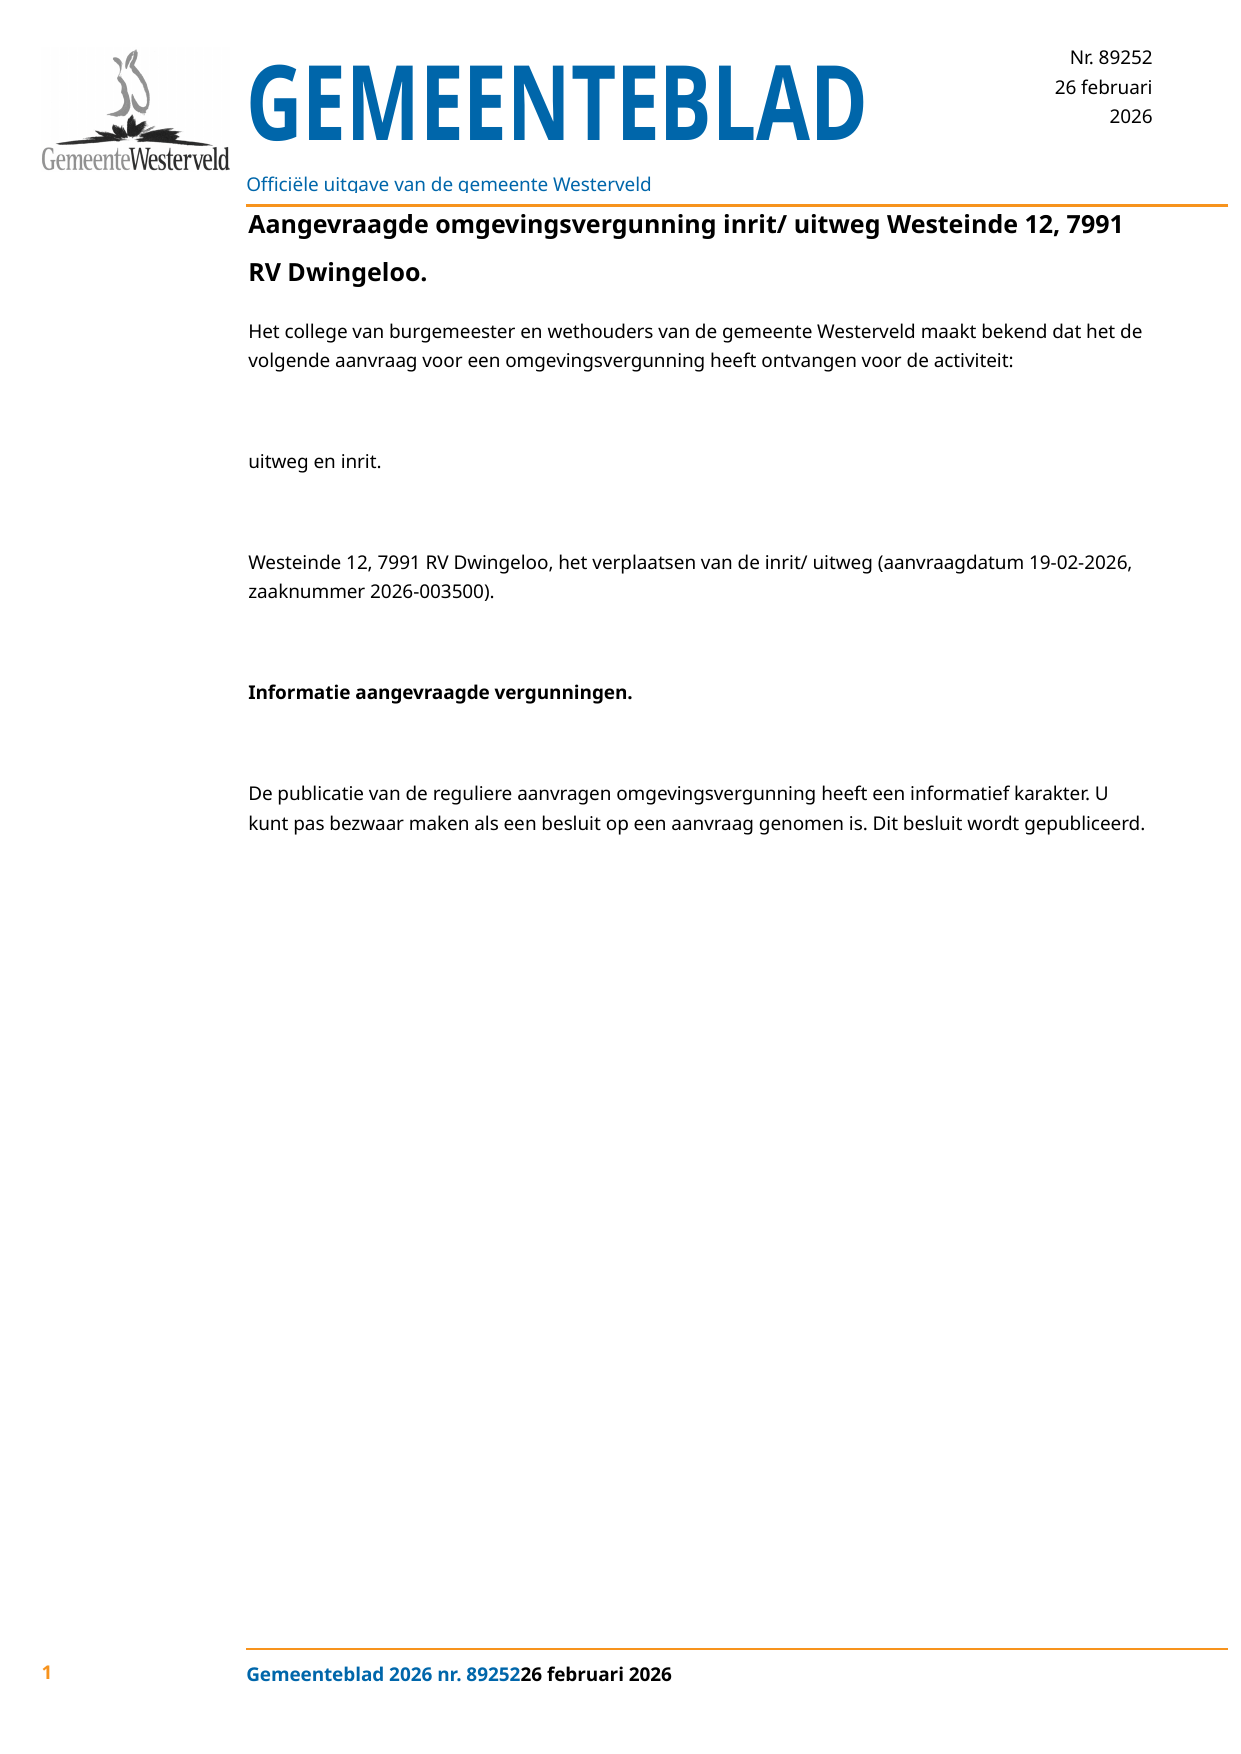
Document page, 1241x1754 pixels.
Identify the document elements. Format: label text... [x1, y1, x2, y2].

picture [41, 47, 231, 172]
text uitweg en inrit. [248, 448, 1152, 474]
text Het college van burgemeester en wethouders van de gemeente Westerveld maakt bekend dat het de volgende aanvraag voor een omgevingsvergunning heeft ontvangen voor de activiteit: [248, 318, 1152, 373]
text Informatie aangevraagde vergunningen. [248, 679, 1152, 705]
text Westeinde 12, 7991 RV Dwingeloo, het verplaatsen van de inrit/ uitweg (aanvraagdatum 19-02-2026, zaaknummer 2026-003500). [248, 549, 1152, 604]
text De publicatie van de reguliere aanvragen omgevingsvergunning heeft een informatief karakter. U kunt pas bezwaar maken als een besluit op een aanvraag genomen is. Dit besluit wordt gepubliceerd. [248, 780, 1152, 836]
text Aangevraagde omgevingsvergunning inrit/ uitweg Westeinde 12, 7991 RV Dwingeloo. [248, 207, 1152, 288]
